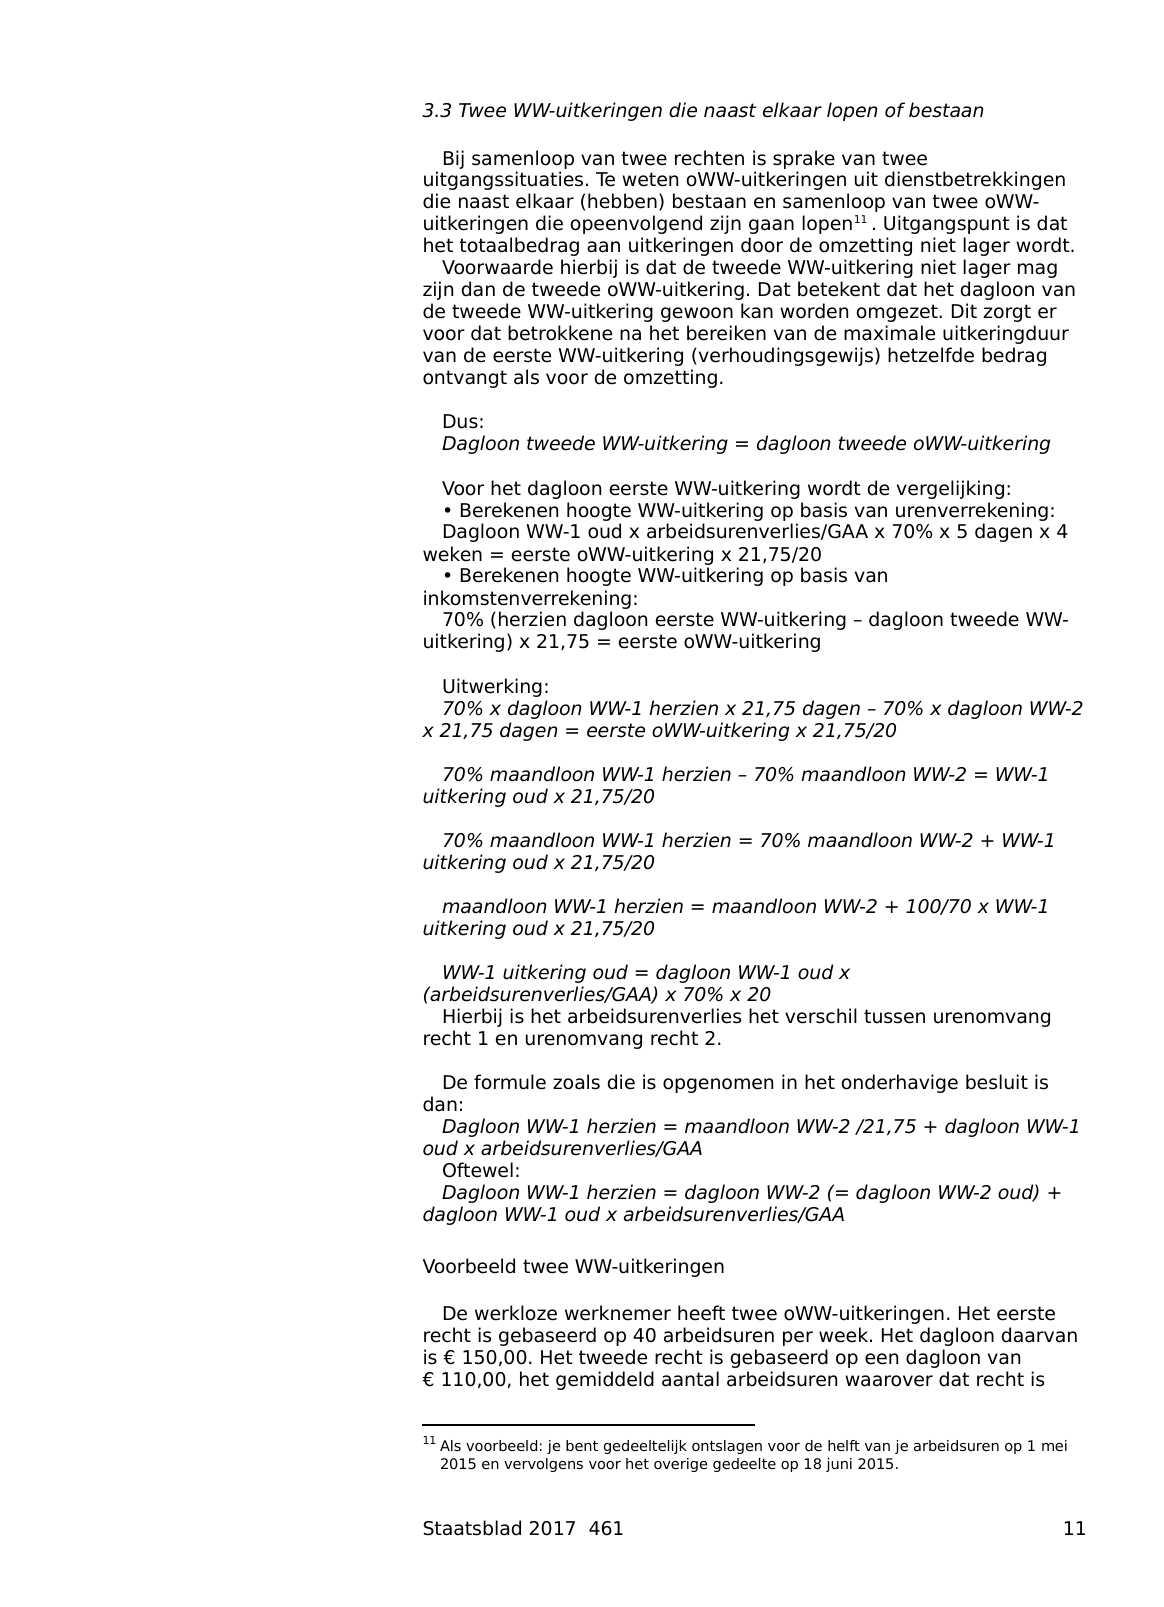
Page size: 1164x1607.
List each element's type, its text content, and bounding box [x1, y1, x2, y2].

text Dus: [422, 411, 1087, 433]
text Als voorbeeld: je bent gedeeltelijk ontslagen voor de helft van je arbeidsuren op 1 mei 2015 en vervolgens voor het overige gedeelte op 18 juni 2015. [422, 1434, 1087, 1473]
text WW-1 uitkering oud = dagloon WW-1 oud x (arbeidsurenverlies/GAA) x 70% x 20 [422, 962, 1087, 1006]
text 70% maandloon WW-1 herzien – 70% maandloon WW-2 = WW-1 uitkering oud x 21,75/20 [422, 764, 1087, 808]
text Voor het dagloon eerste WW-uitkering wordt de vergelijking: [422, 477, 1087, 499]
text 70% x dagloon WW-1 herzien x 21,75 dagen – 70% x dagloon WW-2 x 21,75 dagen = eerste oWW-uitkering x 21,75/20 [422, 697, 1087, 741]
text De formule zoals die is opgenomen in het onderhavige besluit is dan: [422, 1072, 1087, 1116]
text Oftewel: [422, 1160, 1087, 1182]
text Bij samenloop van twee rechten is sprake van twee uitgangssituaties. Te weten oWW-uitkeringen uit dienstbetrekkingen die naast elkaar (hebben) bestaan en samenloop van twee oWW-uitkeringen die opeenvolgend zijn gaan lopen. Uitgangspunt is dat het totaalbedrag aan uitkeringen door de omzetting niet lager wordt. [422, 147, 1087, 257]
text Dagloon WW-1 oud x arbeidsurenverlies/GAA x 70% x 5 dagen x 4 weken = eerste oWW-uitkering x 21,75/20 [422, 521, 1087, 565]
text Dagloon tweede WW-uitkering = dagloon tweede oWW-uitkering [422, 433, 1087, 455]
text maandloon WW-1 herzien = maandloon WW-2 + 100/70 x WW-1 uitkering oud x 21,75/20 [422, 896, 1087, 940]
text Voorwaarde hierbij is dat de tweede WW-uitkering niet lager mag zijn dan de tweede oWW-uitkering. Dat betekent dat het dagloon van de tweede WW-uitkering gewoon kan worden omgezet. Dit zorgt er voor dat betrokkene na het bereiken van de maximale uitkeringduur van de eerste WW-uitkering (verhoudingsgewijs) hetzelfde bedrag ontvangt als voor de omzetting. [422, 257, 1087, 389]
text 70% maandloon WW-1 herzien = 70% maandloon WW-2 + WW-1 uitkering oud x 21,75/20 [422, 830, 1087, 874]
text De werkloze werknemer heeft twee oWW-uitkeringen. Het eerste recht is gebaseerd op 40 arbeidsuren per week. Het dagloon daarvan is € 150,00. Het tweede recht is gebaseerd op een dagloon van € 110,00, het gemiddeld aantal arbeidsuren waarover dat recht is [422, 1303, 1087, 1391]
subtitle 3.3 Twee WW-uitkeringen die naast elkaar lopen of bestaan [422, 100, 1087, 122]
text Dagloon WW-1 herzien = maandloon WW-2 /21,75 + dagloon WW-1 oud x arbeidsurenverlies/GAA [422, 1116, 1087, 1160]
text Dagloon WW-1 herzien = dagloon WW-2 (= dagloon WW-2 oud) + dagloon WW-1 oud x arbeidsurenverlies/GAA [422, 1182, 1087, 1226]
text Hierbij is het arbeidsurenverlies het verschil tussen urenomvang recht 1 en urenomvang recht 2. [422, 1006, 1087, 1050]
text 70% (herzien dagloon eerste WW-uitkering – dagloon tweede WW-uitkering) x 21,75 = eerste oWW-uitkering [422, 609, 1087, 653]
text Uitwerking: [422, 676, 1087, 697]
text • Berekenen hoogte WW-uitkering op basis van inkomstenverrekening: [422, 565, 1087, 609]
text • Berekenen hoogte WW-uitkering op basis van urenverrekening: [422, 499, 1087, 521]
subtitle Voorbeeld twee WW-uitkeringen [422, 1256, 1087, 1278]
